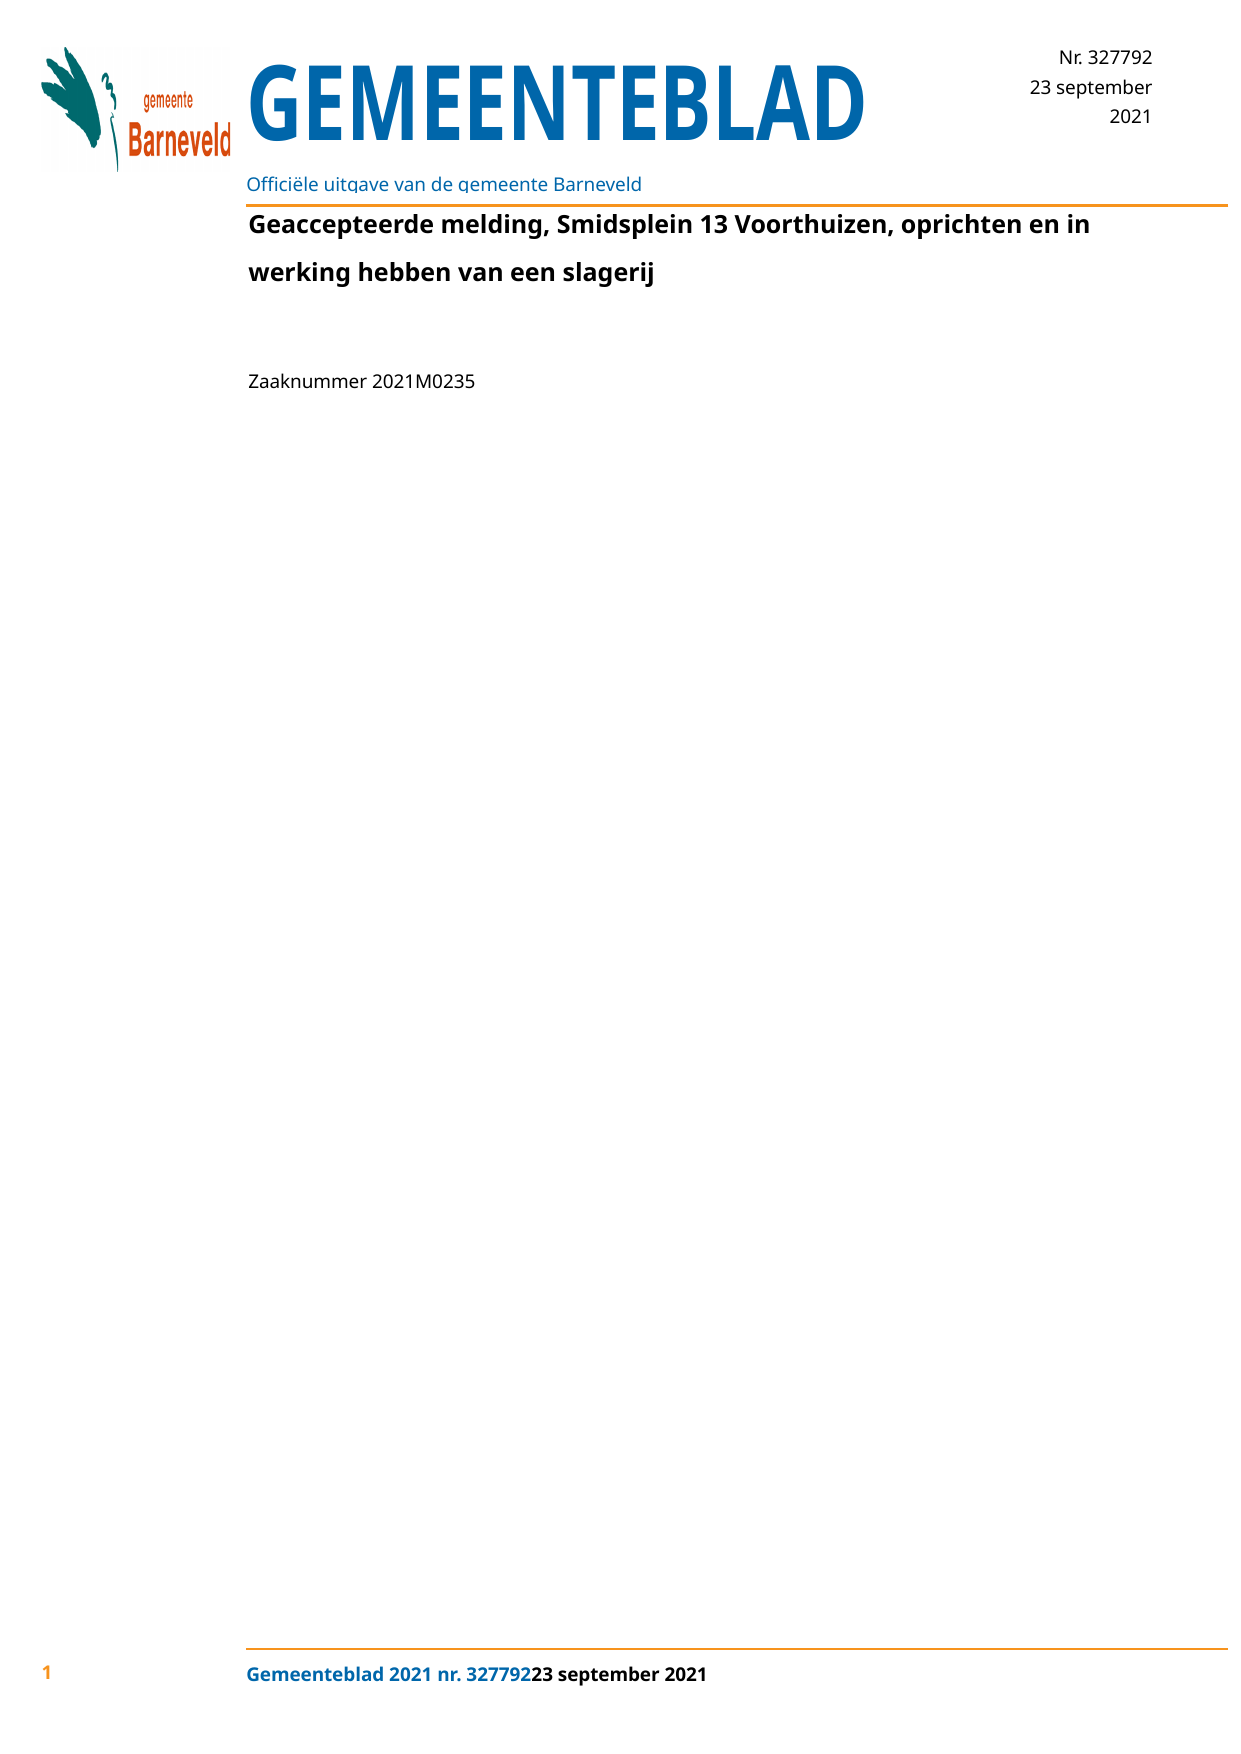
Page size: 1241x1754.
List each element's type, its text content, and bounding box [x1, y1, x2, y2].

picture [41, 47, 231, 172]
text Zaaknummer 2021M0235 [248, 368, 1152, 394]
text Geaccepteerde melding, Smidsplein 13 Voorthuizen, oprichten en in werking hebben van een slagerij [248, 207, 1152, 288]
